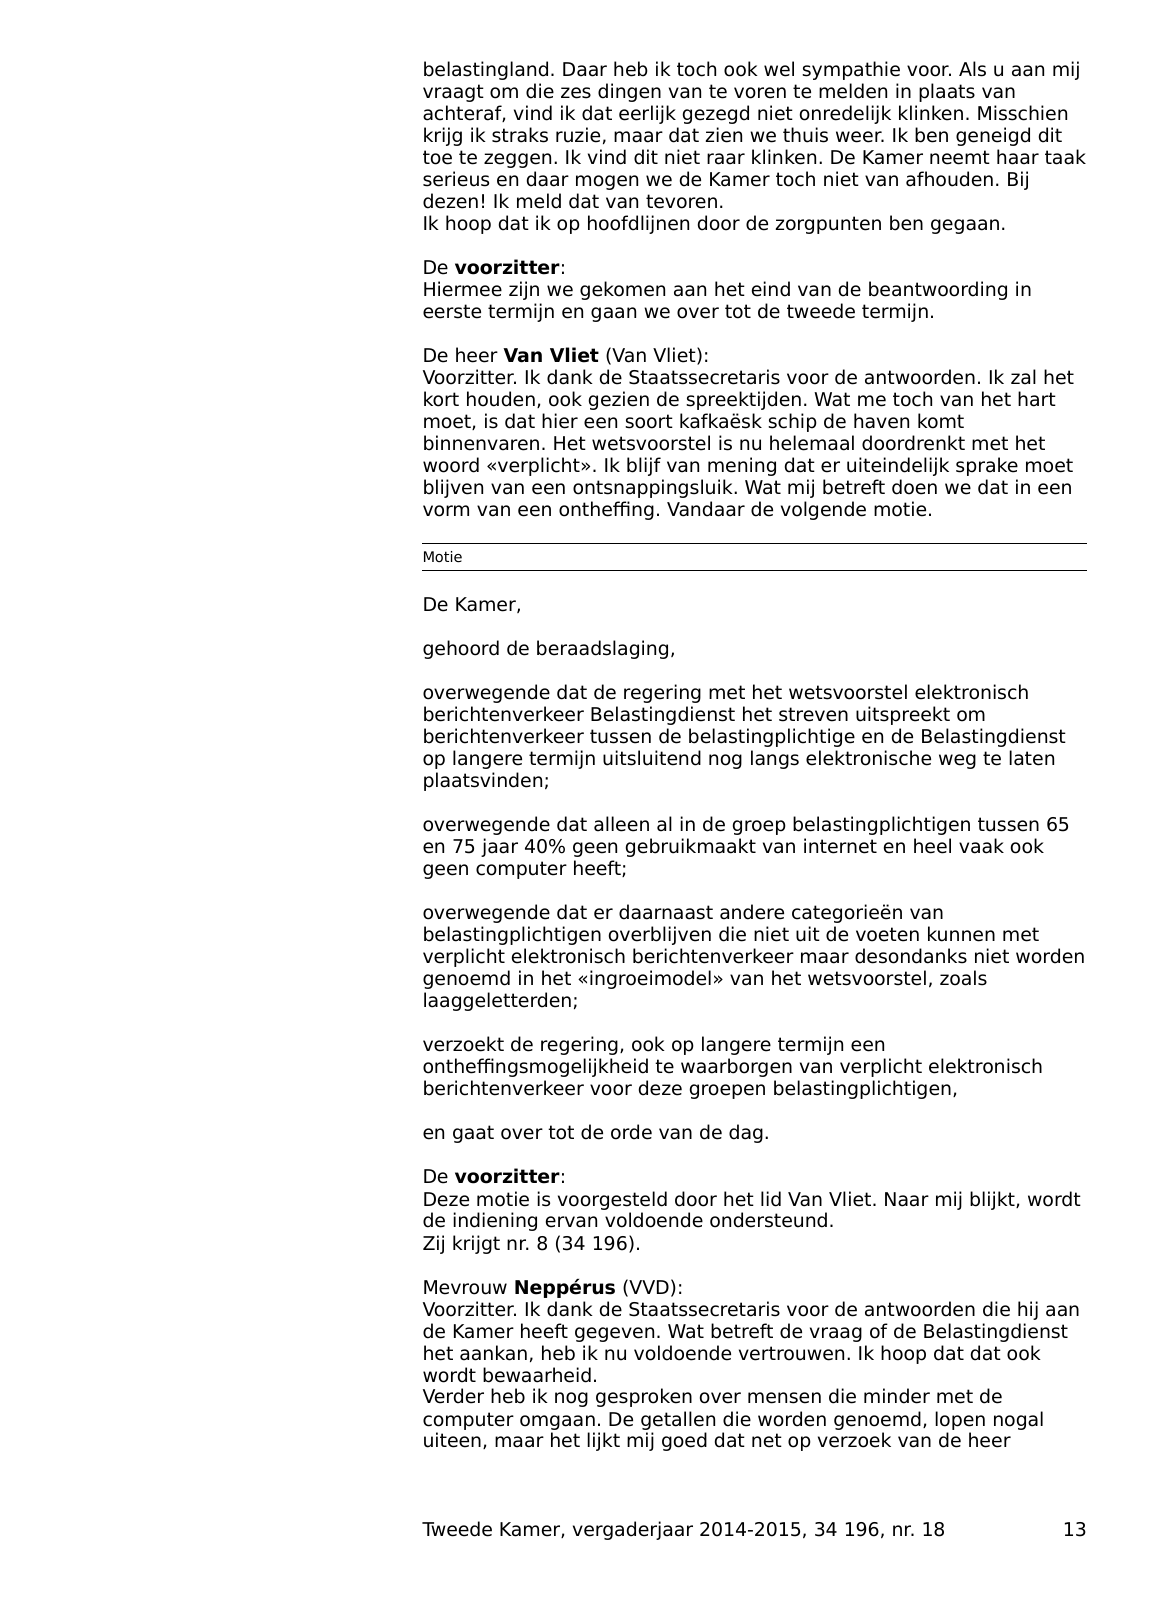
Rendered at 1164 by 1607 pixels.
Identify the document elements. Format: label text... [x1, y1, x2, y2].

text Voorzitter. Ik dank de Staatssecretaris voor de antwoorden. Ik zal het kort houden, ook gezien de spreektijden. Wat me toch van het hart moet, is dat hier een soort kafkaësk schip de haven komt binnenvaren. Het wetsvoorstel is nu helemaal doordrenkt met het woord «verplicht». Ik blijf van mening dat er uiteindelijk sprake moet blijven van een ontsnappingsluik. Wat mij betreft doen we dat in een vorm van een ontheffing. Vandaar de volgende motie. [422, 367, 1087, 521]
table_header Motie [422, 544, 1087, 570]
text De voorzitter: [422, 1166, 1087, 1188]
text Hiermee zijn we gekomen aan het eind van de beantwoording in eerste termijn en gaan we over tot de tweede termijn. [422, 279, 1087, 323]
text Mevrouw Neppérus (VVD): [422, 1277, 1087, 1298]
text Ik hoop dat ik op hoofdlijnen door de zorgpunten ben gegaan. [422, 213, 1087, 235]
text overwegende dat de regering met het wetsvoorstel elektronisch berichtenverkeer Belastingdienst het streven uitspreekt om berichtenverkeer tussen de belastingplichtige en de Belastingdienst op langere termijn uitsluitend nog langs elektronische weg te laten plaatsvinden; [422, 682, 1087, 792]
text Voorzitter. Ik dank de Staatssecretaris voor de antwoorden die hij aan de Kamer heeft gegeven. Wat betreft de vraag of de Belastingdienst het aankan, heb ik nu voldoende vertrouwen. Ik hoop dat dat ook wordt bewaarheid. [422, 1298, 1087, 1386]
text De voorzitter: [422, 257, 1087, 279]
text Verder heb ik nog gesproken over mensen die minder met de computer omgaan. De getallen die worden genoemd, lopen nogal uiteen, maar het lijkt mij goed dat net op verzoek van de heer [422, 1386, 1087, 1452]
text belastingland. Daar heb ik toch ook wel sympathie voor. Als u aan mij vraagt om die zes dingen van te voren te melden in plaats van achteraf, vind ik dat eerlijk gezegd niet onredelijk klinken. Misschien krijg ik straks ruzie, maar dat zien we thuis weer. Ik ben geneigd dit toe te zeggen. Ik vind dit niet raar klinken. De Kamer neemt haar taak serieus en daar mogen we de Kamer toch niet van afhouden. Bij dezen! Ik meld dat van tevoren. [422, 59, 1087, 213]
text De Kamer, [422, 593, 1087, 616]
text overwegende dat alleen al in de groep belastingplichtigen tussen 65 en 75 jaar 40% geen gebruikmaakt van internet en heel vaak ook geen computer heeft; [422, 814, 1087, 880]
text gehoord de beraadslaging, [422, 638, 1087, 660]
text Zij krijgt nr. 8 (34 196). [422, 1232, 1087, 1254]
text en gaat over tot de orde van de dag. [422, 1122, 1087, 1144]
text De heer Van Vliet (Van Vliet): [422, 345, 1087, 367]
text overwegende dat er daarnaast andere categorieën van belastingplichtigen overblijven die niet uit de voeten kunnen met verplicht elektronisch berichtenverkeer maar desondanks niet worden genoemd in het «ingroeimodel» van het wetsvoorstel, zoals laaggeletterden; [422, 902, 1087, 1012]
text verzoekt de regering, ook op langere termijn een ontheffingsmogelijkheid te waarborgen van verplicht elektronisch berichtenverkeer voor deze groepen belastingplichtigen, [422, 1034, 1087, 1100]
text Deze motie is voorgesteld door het lid Van Vliet. Naar mij blijkt, wordt de indiening ervan voldoende ondersteund. [422, 1188, 1087, 1232]
